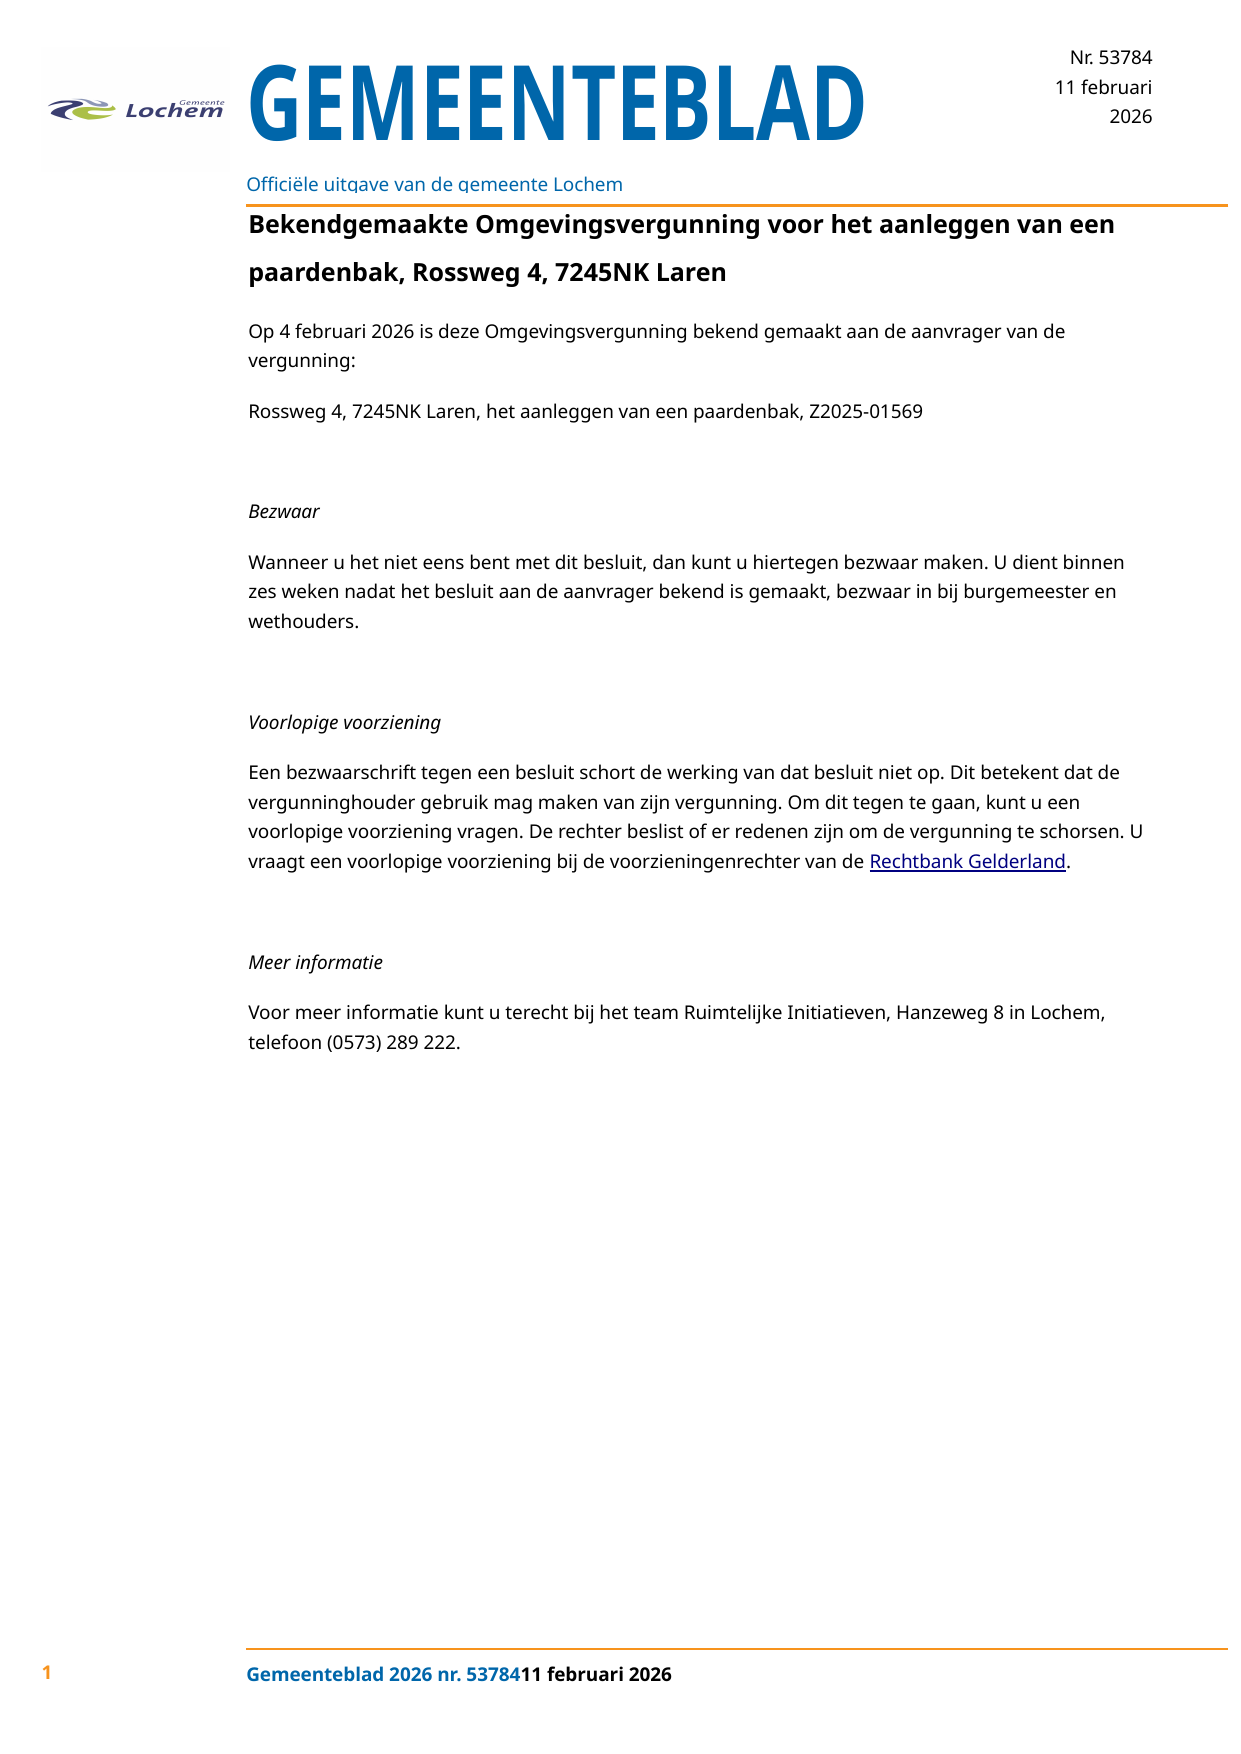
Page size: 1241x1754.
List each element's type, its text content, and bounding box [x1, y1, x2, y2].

picture [41, 47, 231, 172]
text Meer informatie [248, 949, 1152, 975]
text Een bezwaarschrift tegen een besluit schort de werking van dat besluit niet op. Dit betekent dat de vergunninghouder gebruik mag maken van zijn vergunning. Om dit tegen te gaan, kunt u een voorlopige voorziening vragen. De rechter beslist of er redenen zijn om de vergunning te schorsen. U vraagt een voorlopige voorziening bij de voorzieningenrechter van de Rechtbank Gelderland. [248, 759, 1152, 874]
text Op 4 februari 2026 is deze Omgevingsvergunning bekend gemaakt aan de aanvrager van de vergunning: [248, 318, 1152, 373]
text Bezwaar [248, 499, 1152, 524]
text Wanneer u het niet eens bent met dit besluit, dan kunt u hiertegen bezwaar maken. U dient binnen zes weken nadat het besluit aan de aanvrager bekend is gemaakt, bezwaar in bij burgemeester en wethouders. [248, 549, 1152, 634]
text Voorlopige voorziening [248, 709, 1152, 735]
text Rossweg 4, 7245NK Laren, het aanleggen van een paardenbak, Z2025-01569 [248, 398, 1152, 424]
text Bekendgemaakte Omgevingsvergunning voor het aanleggen van een paardenbak, Rossweg 4, 7245NK Laren [248, 207, 1152, 288]
text Voor meer informatie kunt u terecht bij het team Ruimtelijke Initiatieven, Hanzeweg 8 in Lochem, telefoon (0573) 289 222. [248, 999, 1152, 1055]
